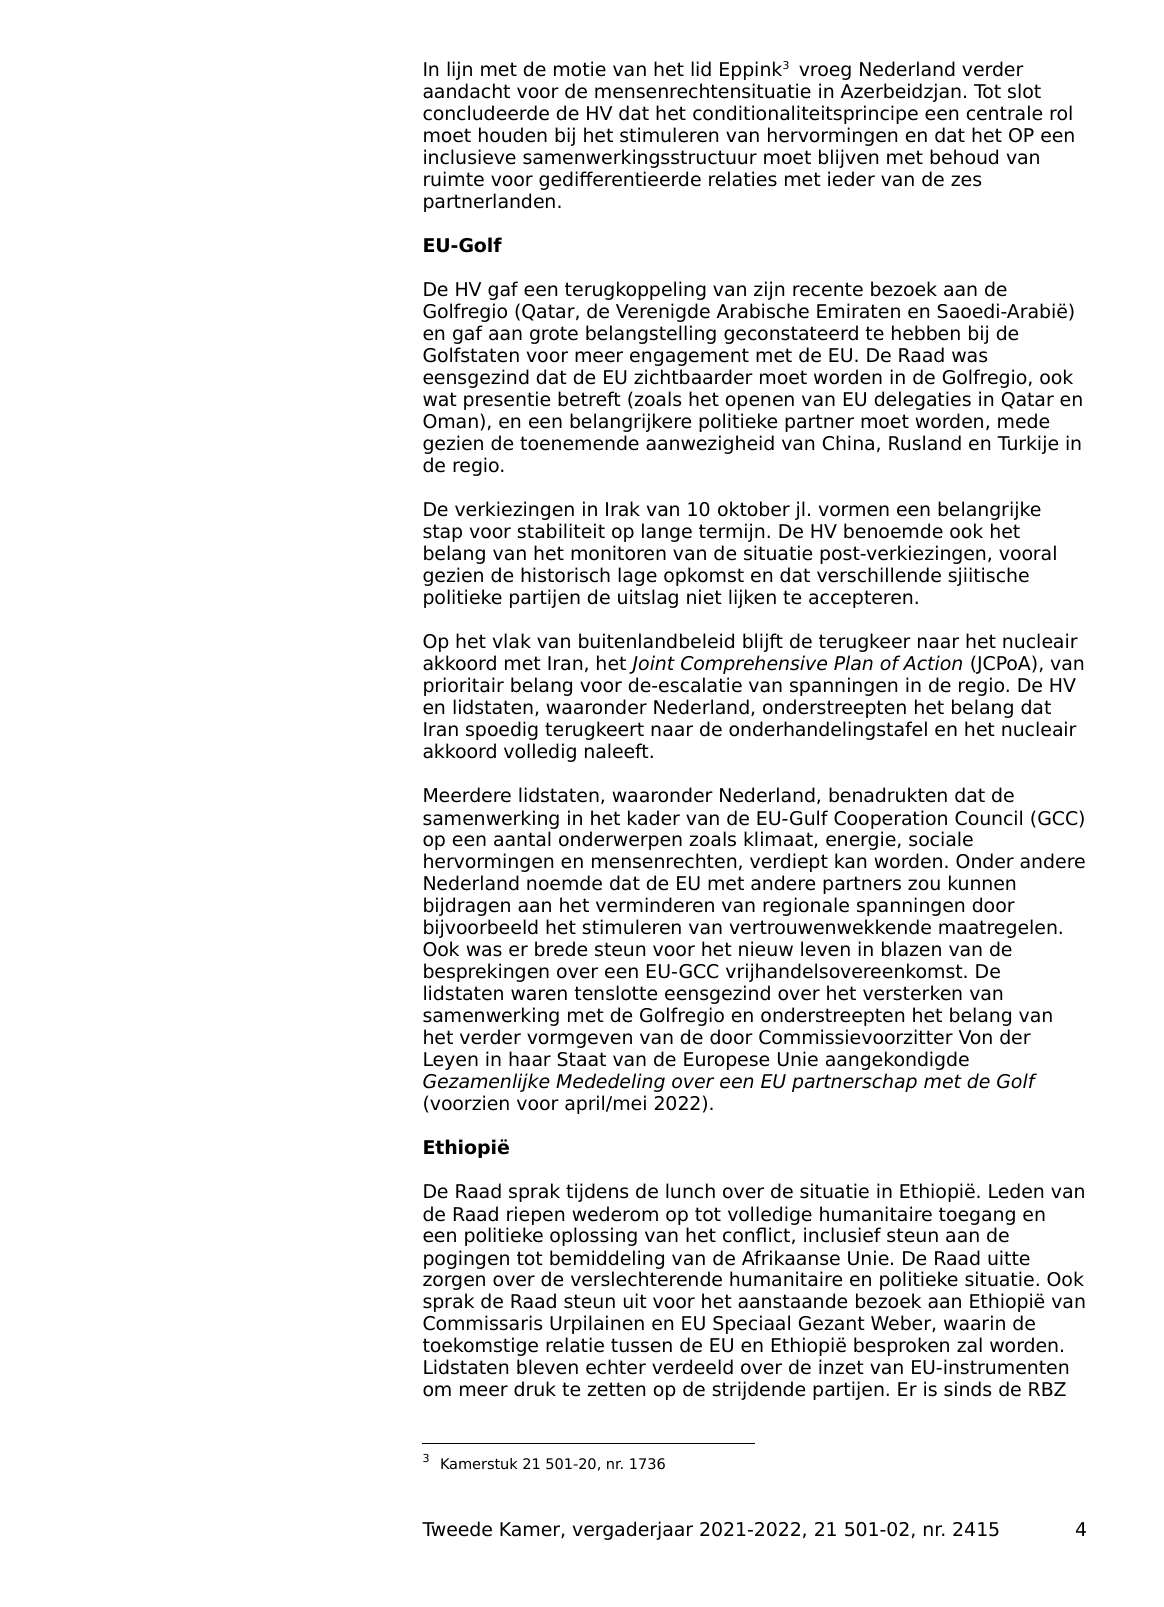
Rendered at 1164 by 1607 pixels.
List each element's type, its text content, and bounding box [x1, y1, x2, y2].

text De verkiezingen in Irak van 10 oktober jl. vormen een belangrijke stap voor stabiliteit op lange termijn. De HV benoemde ook het belang van het monitoren van de situatie post-verkiezingen, vooral gezien de historisch lage opkomst en dat verschillende sjiitische politieke partijen de uitslag niet lijken te accepteren. [422, 499, 1087, 609]
text In lijn met de motie van het lid Eppink vroeg Nederland verder aandacht voor de mensenrechtensituatie in Azerbeidzjan. Tot slot concludeerde de HV dat het conditionaliteitsprincipe een centrale rol moet houden bij het stimuleren van hervormingen en dat het OP een inclusieve samenwerkingsstructuur moet blijven met behoud van ruimte voor gedifferentieerde relaties met ieder van de zes partnerlanden. [422, 59, 1087, 213]
text De Raad sprak tijdens de lunch over de situatie in Ethiopië. Leden van de Raad riepen wederom op tot volledige humanitaire toegang en een politieke oplossing van het conflict, inclusief steun aan de pogingen tot bemiddeling van de Afrikaanse Unie. De Raad uitte zorgen over de verslechterende humanitaire en politieke situatie. Ook sprak de Raad steun uit voor het aanstaande bezoek aan Ethiopië van Commissaris Urpilainen en EU Speciaal Gezant Weber, waarin de toekomstige relatie tussen de EU en Ethiopië besproken zal worden. Lidstaten bleven echter verdeeld over de inzet van EU-instrumenten om meer druk te zetten op de strijdende partijen. Er is sinds de RBZ [422, 1181, 1087, 1401]
text Op het vlak van buitenlandbeleid blijft de terugkeer naar het nucleair akkoord met Iran, het Joint Comprehensive Plan of Action (JCPoA), van prioritair belang voor de-escalatie van spanningen in de regio. De HV en lidstaten, waaronder Nederland, onderstreepten het belang dat Iran spoedig terugkeert naar de onderhandelingstafel en het nucleair akkoord volledig naleeft. [422, 631, 1087, 763]
text Kamerstuk 21 501-20, nr. 1736 [422, 1452, 1087, 1474]
text De HV gaf een terugkoppeling van zijn recente bezoek aan de Golfregio (Qatar, de Verenigde Arabische Emiraten en Saoedi-Arabië) en gaf aan grote belangstelling geconstateerd te hebben bij de Golfstaten voor meer engagement met de EU. De Raad was eensgezind dat de EU zichtbaarder moet worden in de Golfregio, ook wat presentie betreft (zoals het openen van EU delegaties in Qatar en Oman), en een belangrijkere politieke partner moet worden, mede gezien de toenemende aanwezigheid van China, Rusland en Turkije in de regio. [422, 279, 1087, 477]
subtitle Ethiopië [422, 1137, 1087, 1159]
text Meerdere lidstaten, waaronder Nederland, benadrukten dat de samenwerking in het kader van de EU-Gulf Cooperation Council (GCC) op een aantal onderwerpen zoals klimaat, energie, sociale hervormingen en mensenrechten, verdiept kan worden. Onder andere Nederland noemde dat de EU met andere partners zou kunnen bijdragen aan het verminderen van regionale spanningen door bijvoorbeeld het stimuleren van vertrouwenwekkende maatregelen. Ook was er brede steun voor het nieuw leven in blazen van de besprekingen over een EU-GCC vrijhandelsovereenkomst. De lidstaten waren tenslotte eensgezind over het versterken van samenwerking met de Golfregio en onderstreepten het belang van het verder vormgeven van de door Commissievoorzitter Von der Leyen in haar Staat van de Europese Unie aangekondigde Gezamenlijke Mededeling over een EU partnerschap met de Golf (voorzien voor april/mei 2022). [422, 785, 1087, 1115]
subtitle EU-Golf [422, 235, 1087, 257]
